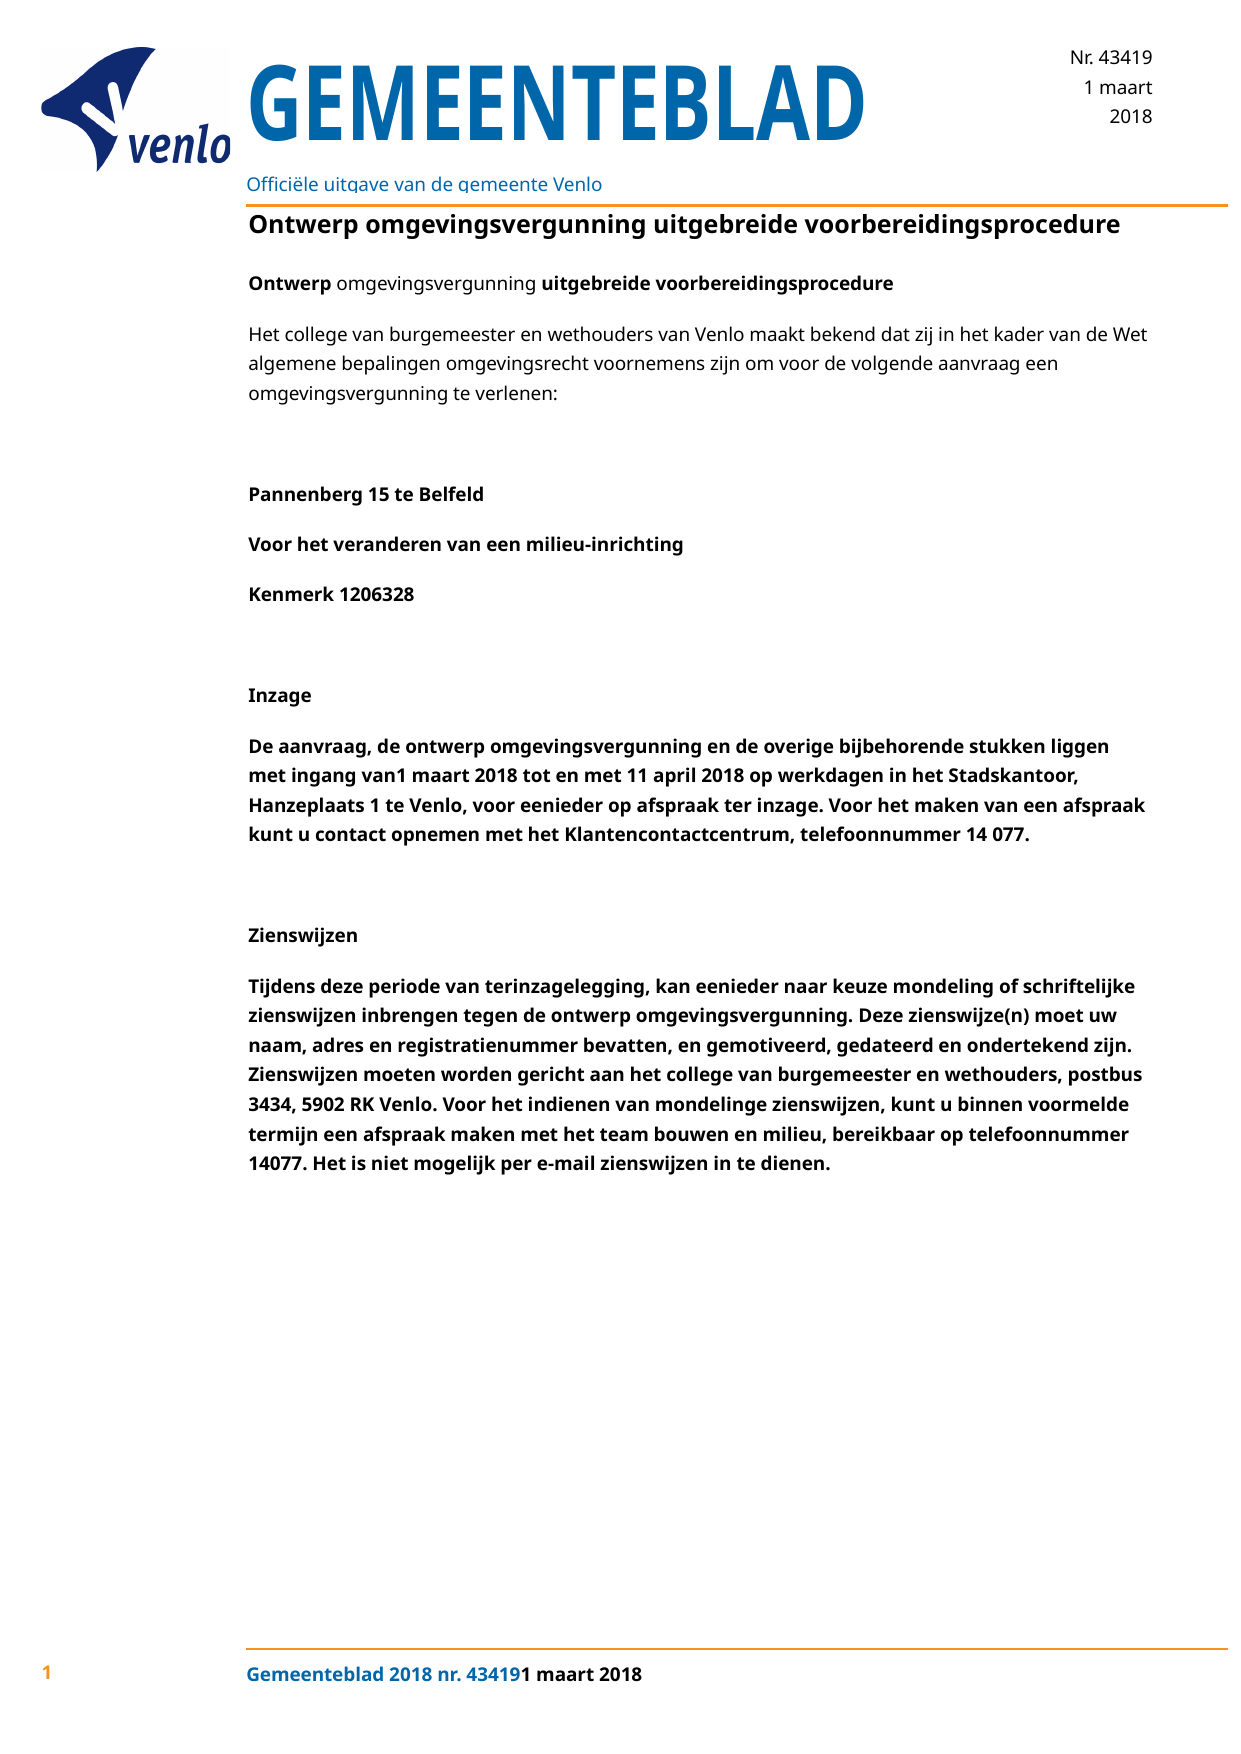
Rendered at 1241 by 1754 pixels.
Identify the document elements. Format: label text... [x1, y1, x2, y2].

text Zienswijzen [248, 922, 1152, 948]
text Ontwerp omgevingsvergunning uitgebreide voorbereidingsprocedure [248, 270, 1152, 296]
text Voor het veranderen van een milieu-inrichting [248, 531, 1152, 557]
text Pannenberg 15 te Belfeld [248, 481, 1152, 506]
text De aanvraag, de ontwerp omgevingsvergunning en de overige bijbehorende stukken liggen met ingang van1 maart 2018 tot en met 11 april 2018 op werkdagen in het Stadskantoor, Hanzeplaats 1 te Venlo, voor eenieder op afspraak ter inzage. Voor het maken van een afspraak kunt u contact opnemen met het Klantencontactcentrum, telefoonnummer 14 077. [248, 733, 1152, 847]
text Kenmerk 1206328 [248, 582, 1152, 607]
text Inzage [248, 682, 1152, 708]
text Ontwerp omgevingsvergunning uitgebreide voorbereidingsprocedure [248, 207, 1152, 241]
picture [41, 47, 231, 172]
text Tijdens deze periode van terinzagelegging, kan eenieder naar keuze mondeling of schriftelijke zienswijzen inbrengen tegen de ontwerp omgevingsvergunning. Deze zienswijze(n) moet uw naam, adres en registratienummer bevatten, en gemotiveerd, gedateerd en ondertekend zijn. Zienswijzen moeten worden gericht aan het college van burgemeester en wethouders, postbus 3434, 5902 RK Venlo. Voor het indienen van mondelinge zienswijzen, kunt u binnen voormelde termijn een afspraak maken met het team bouwen en milieu, bereikbaar op telefoonnummer 14077. Het is niet mogelijk per e-mail zienswijzen in te dienen. [248, 973, 1152, 1176]
text Het college van burgemeester en wethouders van Venlo maakt bekend dat zij in het kader van de Wet algemene bepalingen omgevingsrecht voornemens zijn om voor de volgende aanvraag een omgevingsvergunning te verlenen: [248, 321, 1152, 406]
